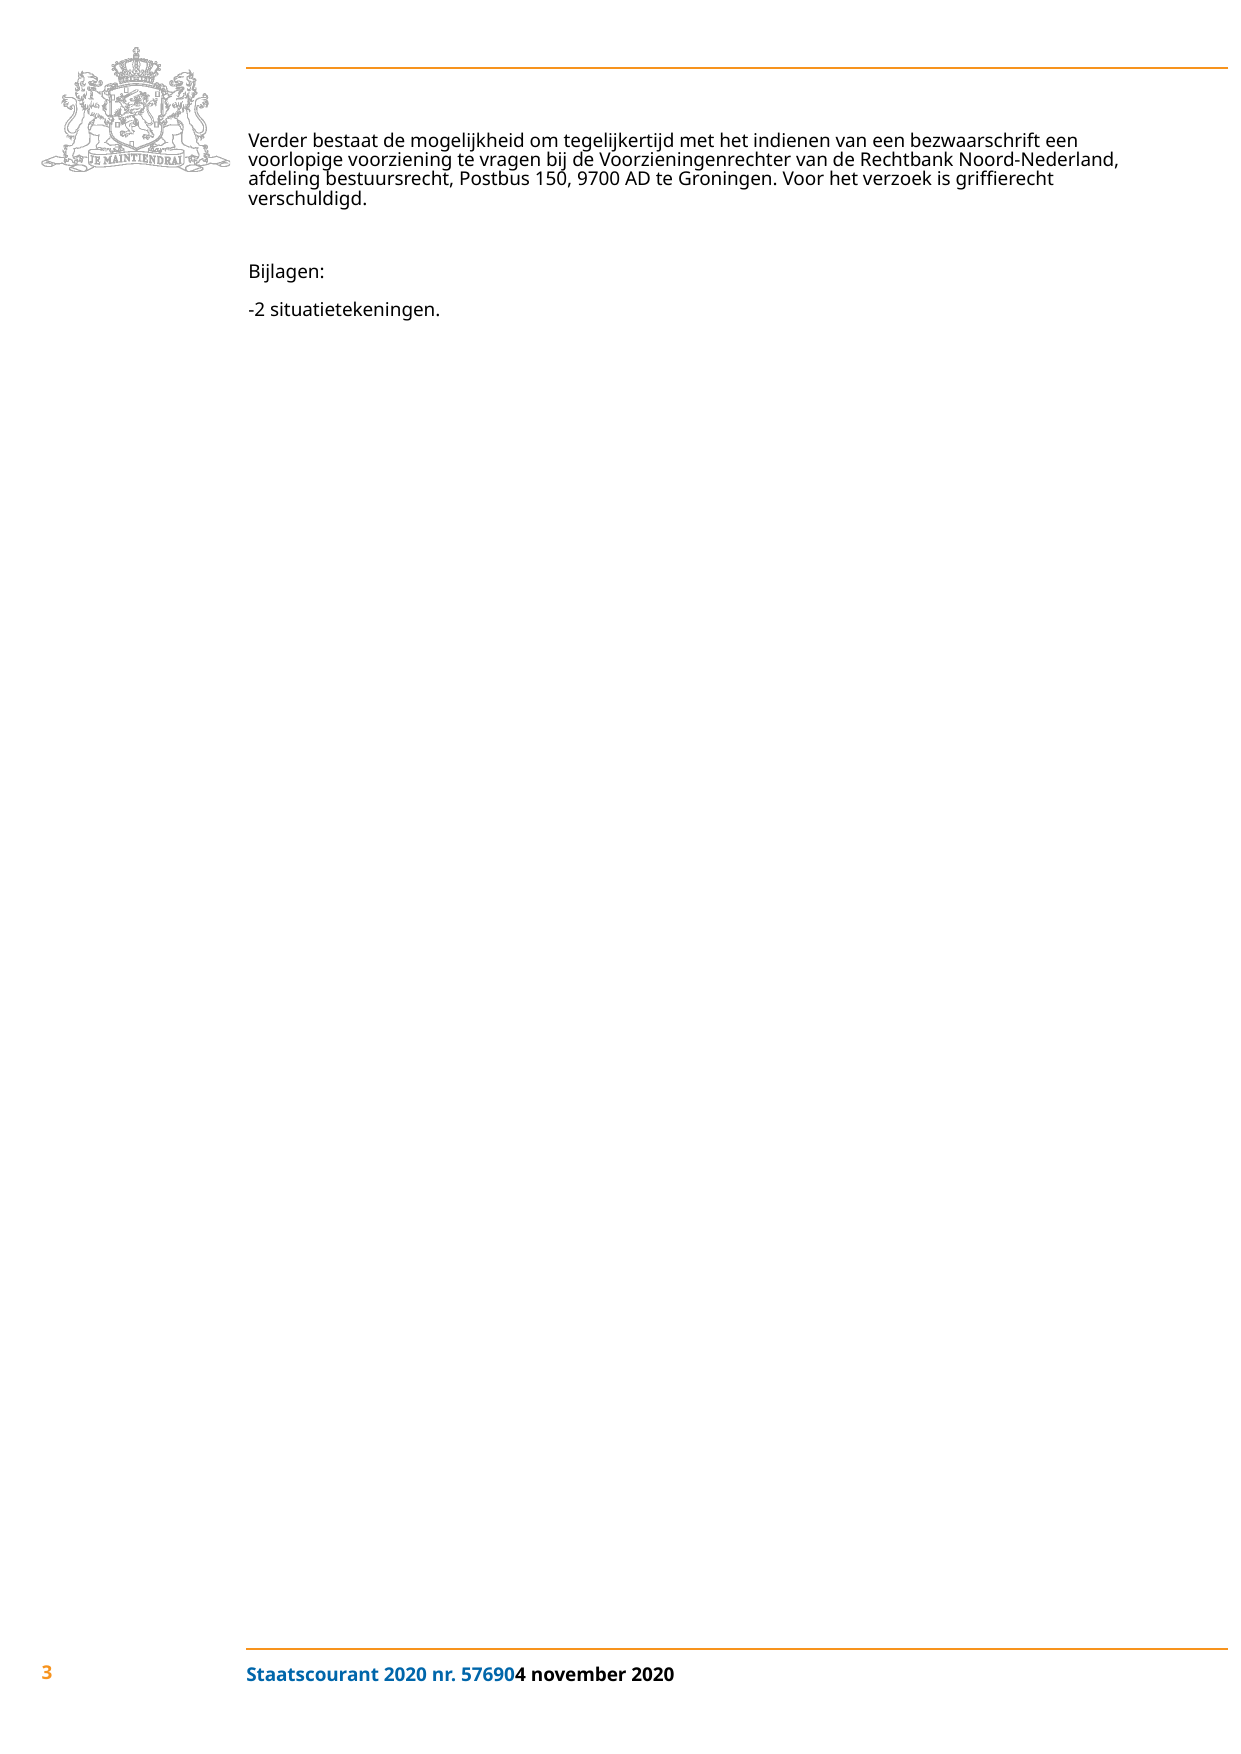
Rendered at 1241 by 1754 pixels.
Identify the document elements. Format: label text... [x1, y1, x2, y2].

text Verder bestaat de mogelijkheid om tegelijkertijd met het indienen van een bezwaarschrift een voorlopige voorziening te vragen bij de Voorzieningenrechter van de Rechtbank Noord-Nederland, afdeling bestuursrecht, Postbus 150, 9700 AD te Groningen. Voor het verzoek is griffierecht verschuldigd. [248, 132, 1152, 209]
text -2 situatietekeningen. [248, 301, 1152, 320]
text Bijlagen: [248, 263, 1152, 283]
picture [41, 47, 231, 172]
